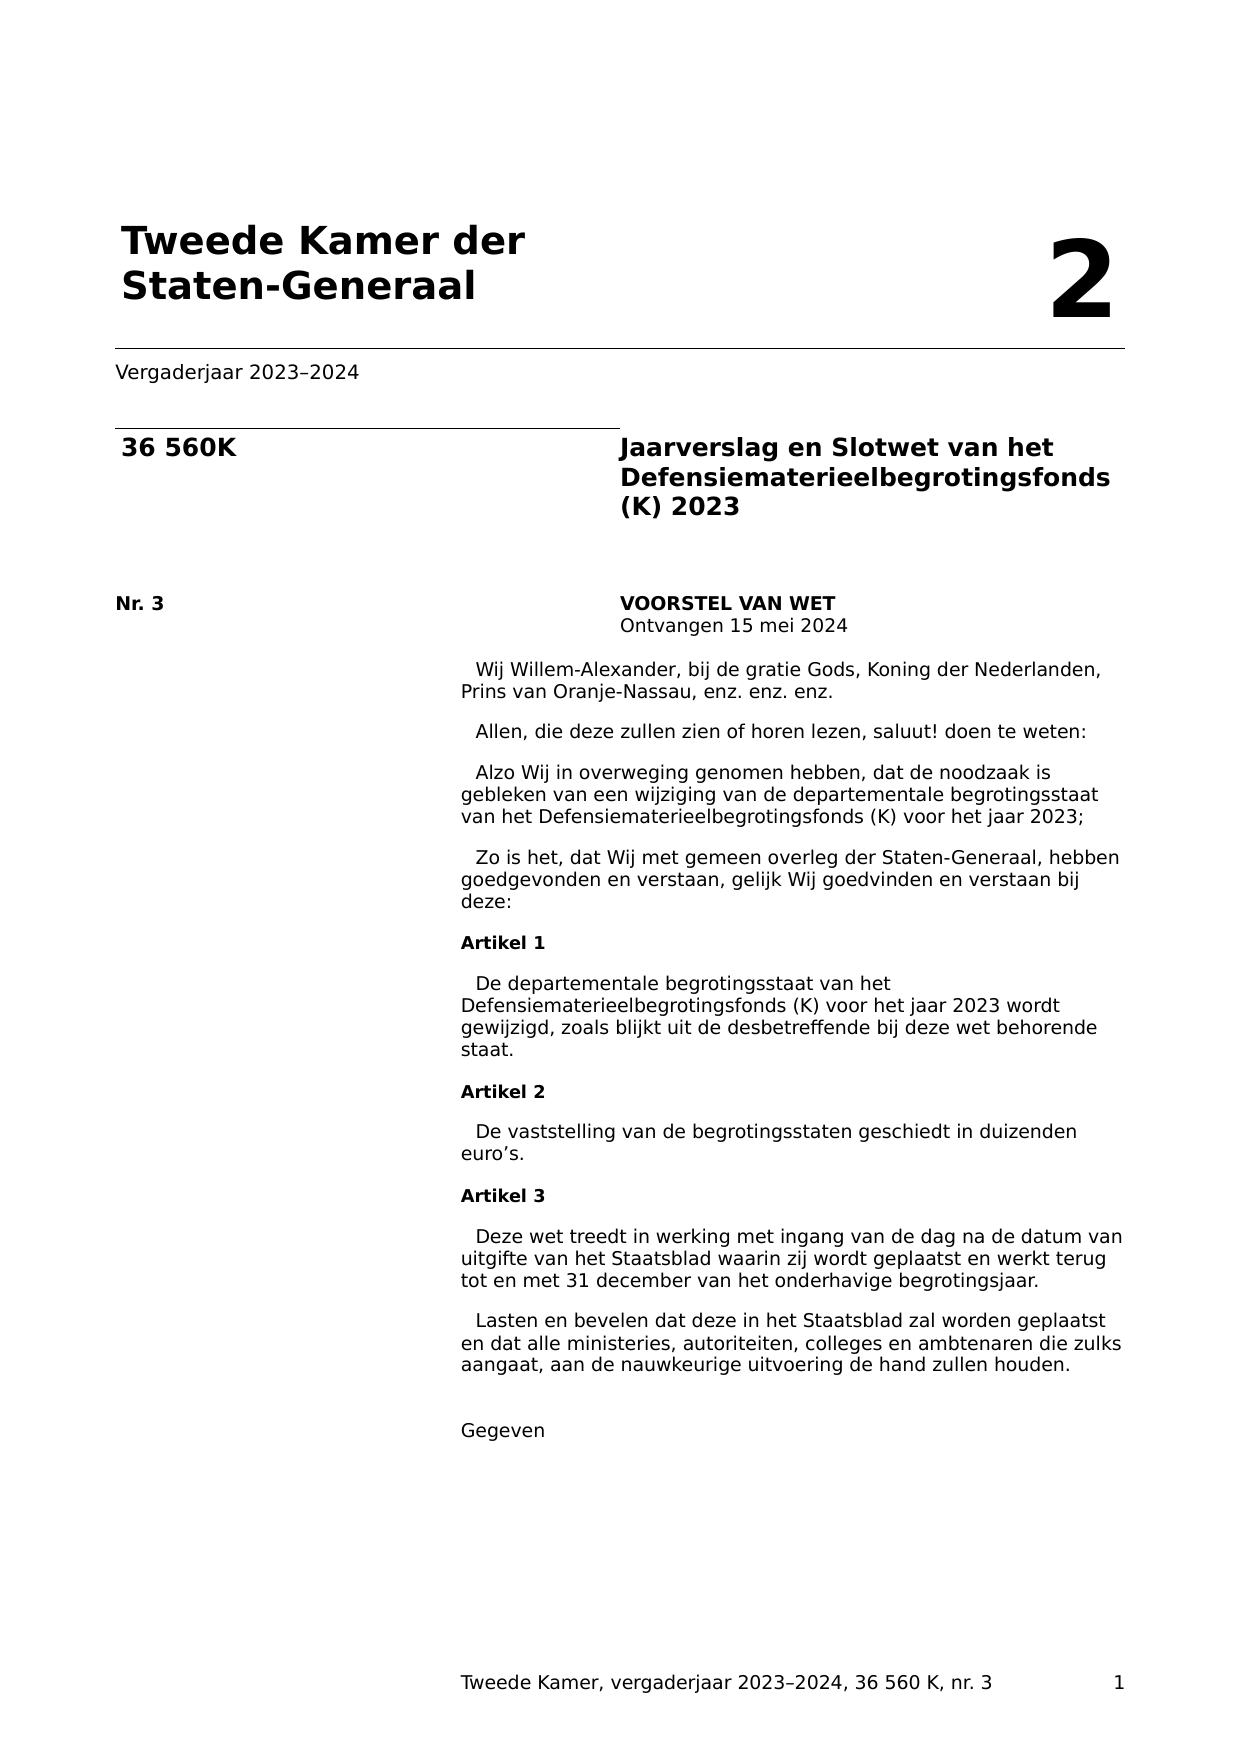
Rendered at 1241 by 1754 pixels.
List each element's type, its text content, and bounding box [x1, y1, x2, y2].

title Artikel 1 [461, 931, 1125, 954]
text Alzo Wij in overweging genomen hebben, dat de noodzaak is gebleken van een wijziging van de departementale begrotingsstaat van het Defensiematerieelbegrotingsfonds (K) voor het jaar 2023; [461, 762, 1125, 828]
text Lasten en bevelen dat deze in het Staatsblad zal worden geplaatst en dat alle ministeries, autoriteiten, colleges en ambtenaren die zulks aangaat, aan de nauwkeurige uitvoering de hand zullen houden. [461, 1310, 1125, 1398]
table_header 36 560K [115, 429, 620, 527]
table_header Tweede Kamer der Staten-Generaal [115, 213, 620, 348]
table_header Nr. 3 [115, 593, 620, 658]
table_header Jaarverslag en Slotwet van het Defensiematerieelbegrotingsfonds (K) 2023 [620, 428, 1125, 527]
text De vaststelling van de begrotingsstaten geschiedt in duizenden euro’s. [461, 1121, 1125, 1165]
text Allen, die deze zullen zien of horen lezen, saluut! doen te weten: [461, 721, 1125, 743]
table_header 2 [620, 213, 1125, 348]
text De departementale begrotingsstaat van het Defensiematerieelbegrotingsfonds (K) voor het jaar 2023 wordt gewijzigd, zoals blijkt uit de desbetreffende bij deze wet behorende staat. [461, 973, 1125, 1061]
title Artikel 2 [461, 1080, 1125, 1103]
text Zo is het, dat Wij met gemeen overleg der Staten-Generaal, hebben goedgevonden en verstaan, gelijk Wij goedvinden en verstaan bij deze: [461, 847, 1125, 913]
table_cell Vergaderjaar 2023–2024 [115, 349, 1125, 384]
title Artikel 3 [461, 1184, 1125, 1207]
text Gegeven [461, 1420, 1125, 1442]
text Wij Willem-Alexander, bij de gratie Gods, Koning der Nederlanden, Prins van Oranje-Nassau, enz. enz. enz. [461, 658, 1125, 702]
text Deze wet treedt in werking met ingang van de dag na de datum van uitgifte van het Staatsblad waarin zij wordt geplaatst en werkt terug tot en met 31 december van het onderhavige begrotingsjaar. [461, 1226, 1125, 1292]
table_header Voorstel van wet Ontvangen 15 mei 2024 [620, 593, 1125, 658]
